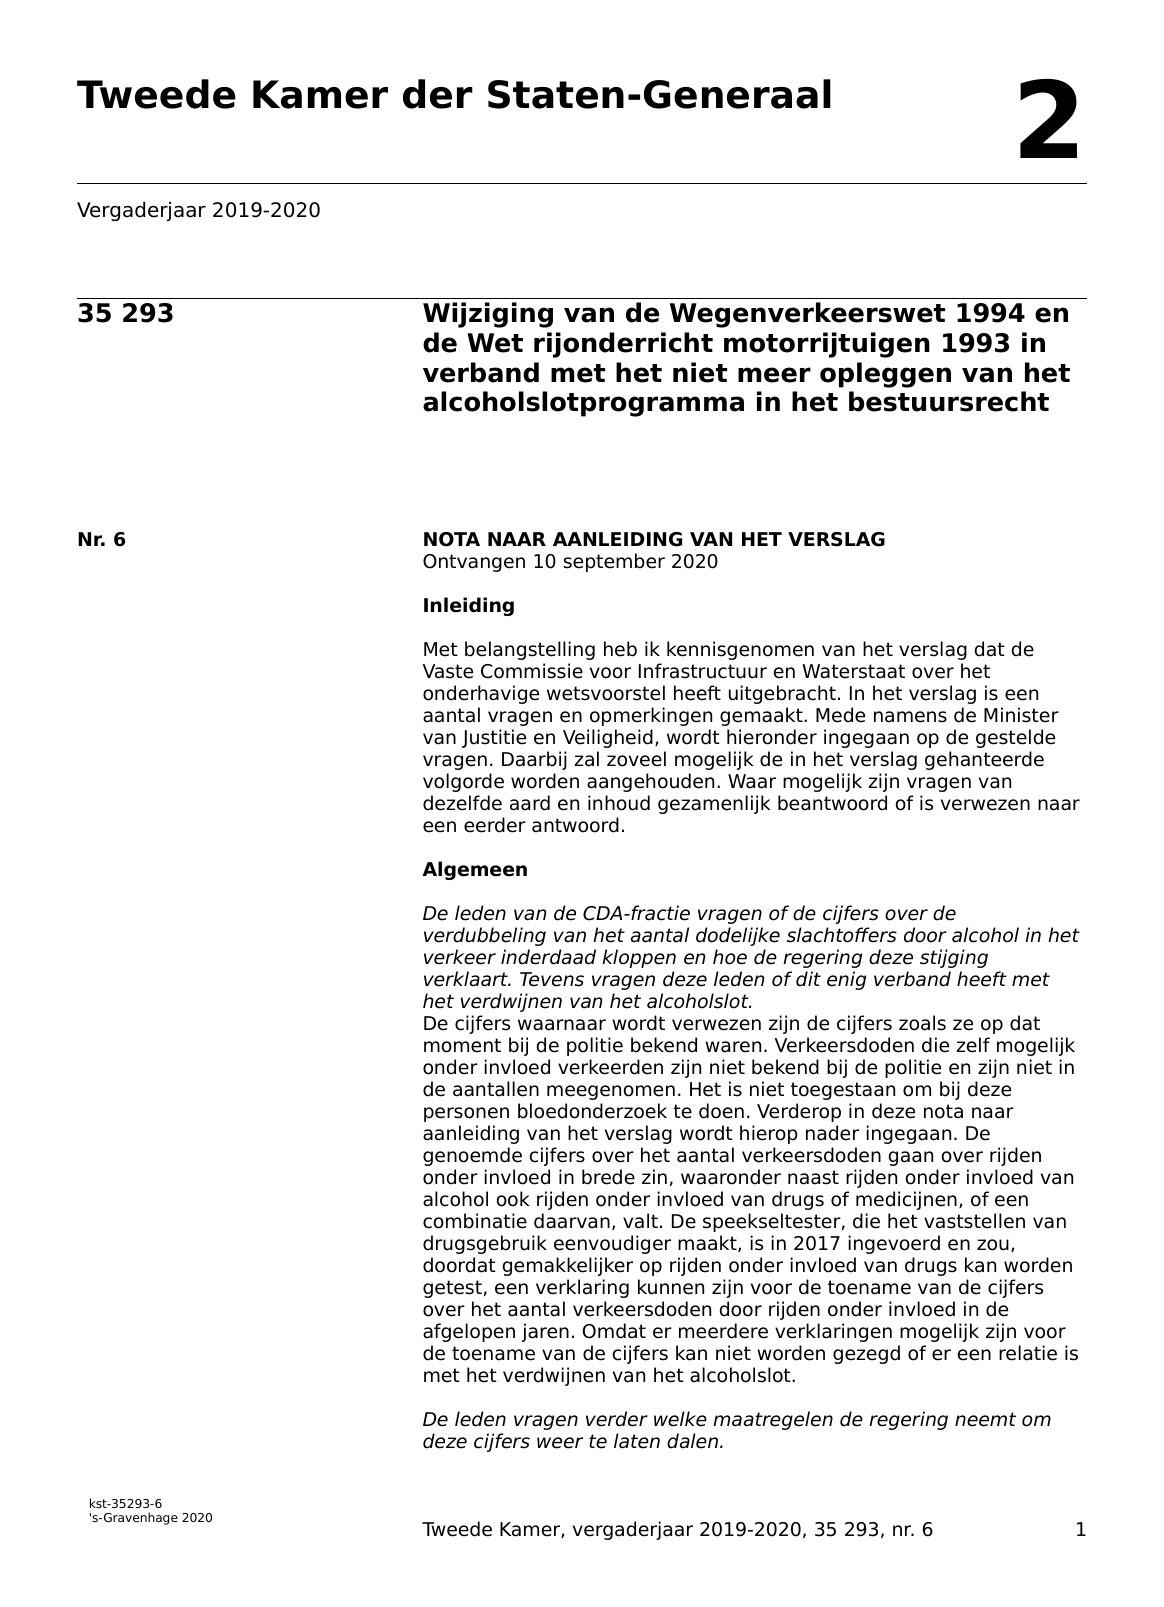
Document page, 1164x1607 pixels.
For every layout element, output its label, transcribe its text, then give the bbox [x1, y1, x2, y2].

text De cijfers waarnaar wordt verwezen zijn de cijfers zoals ze op dat moment bij de politie bekend waren. Verkeersdoden die zelf mogelijk onder invloed verkeerden zijn niet bekend bij de politie en zijn niet in de aantallen meegenomen. Het is niet toegestaan om bij deze personen bloedonderzoek te doen. Verderop in deze nota naar aanleiding van het verslag wordt hierop nader ingegaan. De genoemde cijfers over het aantal verkeersdoden gaan over rijden onder invloed in brede zin, waaronder naast rijden onder invloed van alcohol ook rijden onder invloed van drugs of medicijnen, of een combinatie daarvan, valt. De speekseltester, die het vaststellen van drugsgebruik eenvoudiger maakt, is in 2017 ingevoerd en zou, doordat gemakkelijker op rijden onder invloed van drugs kan worden getest, een verklaring kunnen zijn voor de toename van de cijfers over het aantal verkeersdoden door rijden onder invloed in de afgelopen jaren. Omdat er meerdere verklaringen mogelijk zijn voor de toename van de cijfers kan niet worden gezegd of er een relatie is met het verdwijnen van het alcoholslot. [422, 1013, 1087, 1387]
text Met belangstelling heb ik kennisgenomen van het verslag dat de Vaste Commissie voor Infrastructuur en Waterstaat over het onderhavige wetsvoorstel heeft uitgebracht. In het verslag is een aantal vragen en opmerkingen gemaakt. Mede namens de Minister van Justitie en Veiligheid, wordt hieronder ingegaan op de gestelde vragen. Daarbij zal zoveel mogelijk de in het verslag gehanteerde volgorde worden aangehouden. Waar mogelijk zijn vragen van dezelfde aard en inhoud gezamenlijk beantwoord of is verwezen naar een eerder antwoord. [422, 639, 1087, 837]
subtitle Algemeen [422, 859, 1087, 881]
text De leden vragen verder welke maatregelen de regering neemt om deze cijfers weer te laten dalen. [422, 1409, 1087, 1453]
table_header Tweede Kamer der Staten-Generaal [77, 59, 886, 183]
subtitle Inleiding [422, 595, 1087, 617]
table_header 2 [886, 59, 1087, 183]
text De leden van de CDA-fractie vragen of de cijfers over de verdubbeling van het aantal dodelijke slachtoffers door alcohol in het verkeer inderdaad kloppen en hoe de regering deze stijging verklaart. Tevens vragen deze leden of dit enig verband heeft met het verdwijnen van het alcoholslot. [422, 903, 1087, 1013]
table_cell Vergaderjaar 2019-2020 [77, 184, 1087, 298]
subtitle Nr. 6 NOTA NAAR AANLEIDING VAN HET VERSLAG [77, 529, 1087, 551]
subtitle 35 293 Wijziging van de Wegenverkeerswet 1994 en de Wet rijonderricht motorrijtuigen 1993 in verband met het niet meer opleggen van het alcoholslotprogramma in het bestuursrecht [77, 299, 1087, 418]
text Ontvangen 10 september 2020 [422, 551, 1087, 573]
text kst-35293-6 [88, 1497, 323, 1511]
text 's-Gravenhage 2020 [88, 1511, 323, 1525]
